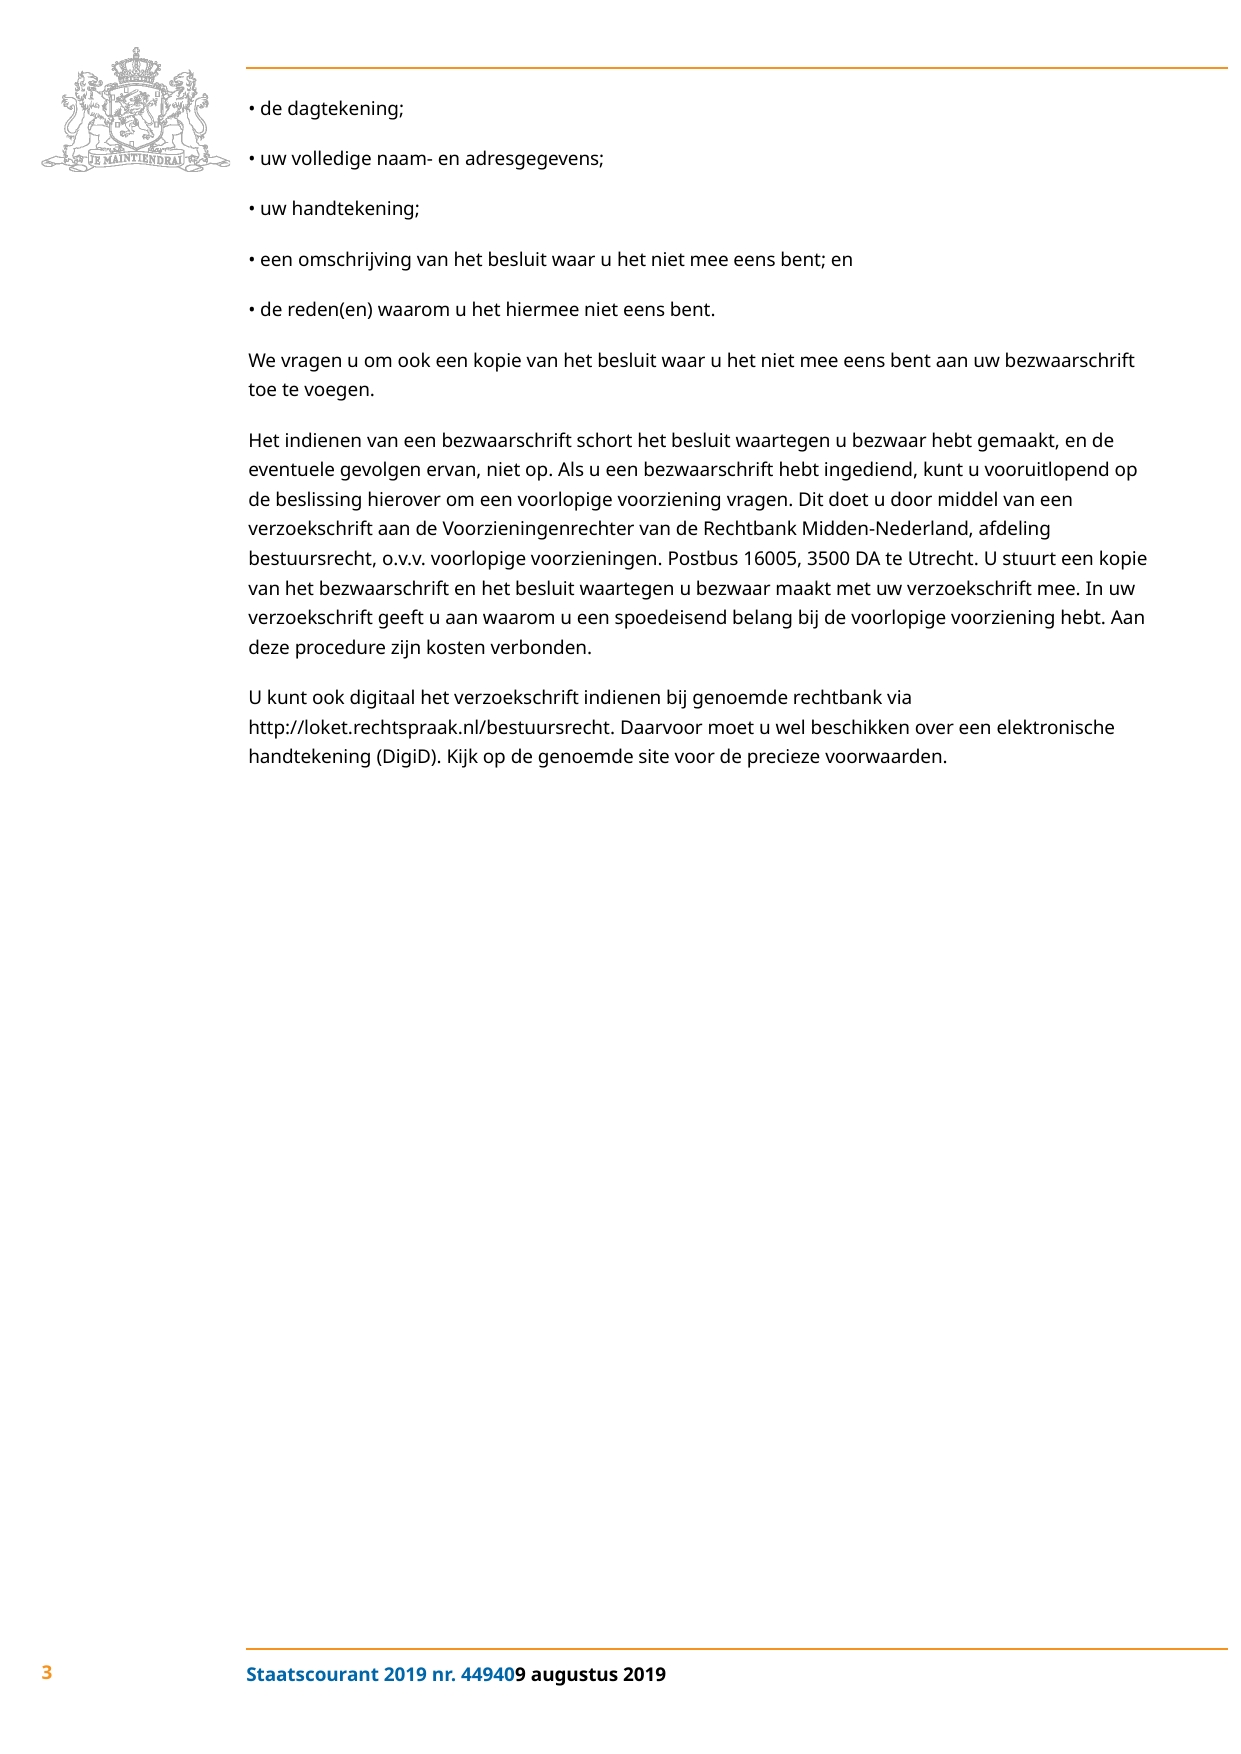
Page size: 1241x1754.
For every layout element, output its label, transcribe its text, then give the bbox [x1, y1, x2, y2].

text • uw handtekening; [248, 196, 1152, 221]
text Het indienen van een bezwaarschrift schort het besluit waartegen u bezwaar hebt gemaakt, en de eventuele gevolgen ervan, niet op. Als u een bezwaarschrift hebt ingediend, kunt u vooruitlopend op de beslissing hierover om een voorlopige voorziening vragen. Dit doet u door middel van een verzoekschrift aan de Voorzieningenrechter van de Rechtbank Midden-Nederland, afdeling bestuursrecht, o.v.v. voorlopige voorzieningen. Postbus 16005, 3500 DA te Utrecht. U stuurt een kopie van het bezwaarschrift en het besluit waartegen u bezwaar maakt met uw verzoekschrift mee. In uw verzoekschrift geeft u aan waarom u een spoedeisend belang bij de voorlopige voorziening hebt. Aan deze procedure zijn kosten verbonden. [248, 427, 1152, 660]
text We vragen u om ook een kopie van het besluit waar u het niet mee eens bent aan uw bezwaarschrift toe te voegen. [248, 347, 1152, 402]
text U kunt ook digitaal het verzoekschrift indienen bij genoemde rechtbank via http://loket.rechtspraak.nl/bestuursrecht. Daarvoor moet u wel beschikken over een elektronische handtekening (DigiD). Kijk op de genoemde site voor de precieze voorwaarden. [248, 684, 1152, 769]
text • een omschrijving van het besluit waar u het niet mee eens bent; en [248, 246, 1152, 272]
text • de dagtekening; [248, 95, 1152, 121]
text • uw volledige naam- en adresgegevens; [248, 145, 1152, 171]
picture [41, 47, 231, 172]
text • de reden(en) waarom u het hiermee niet eens bent. [248, 296, 1152, 322]
